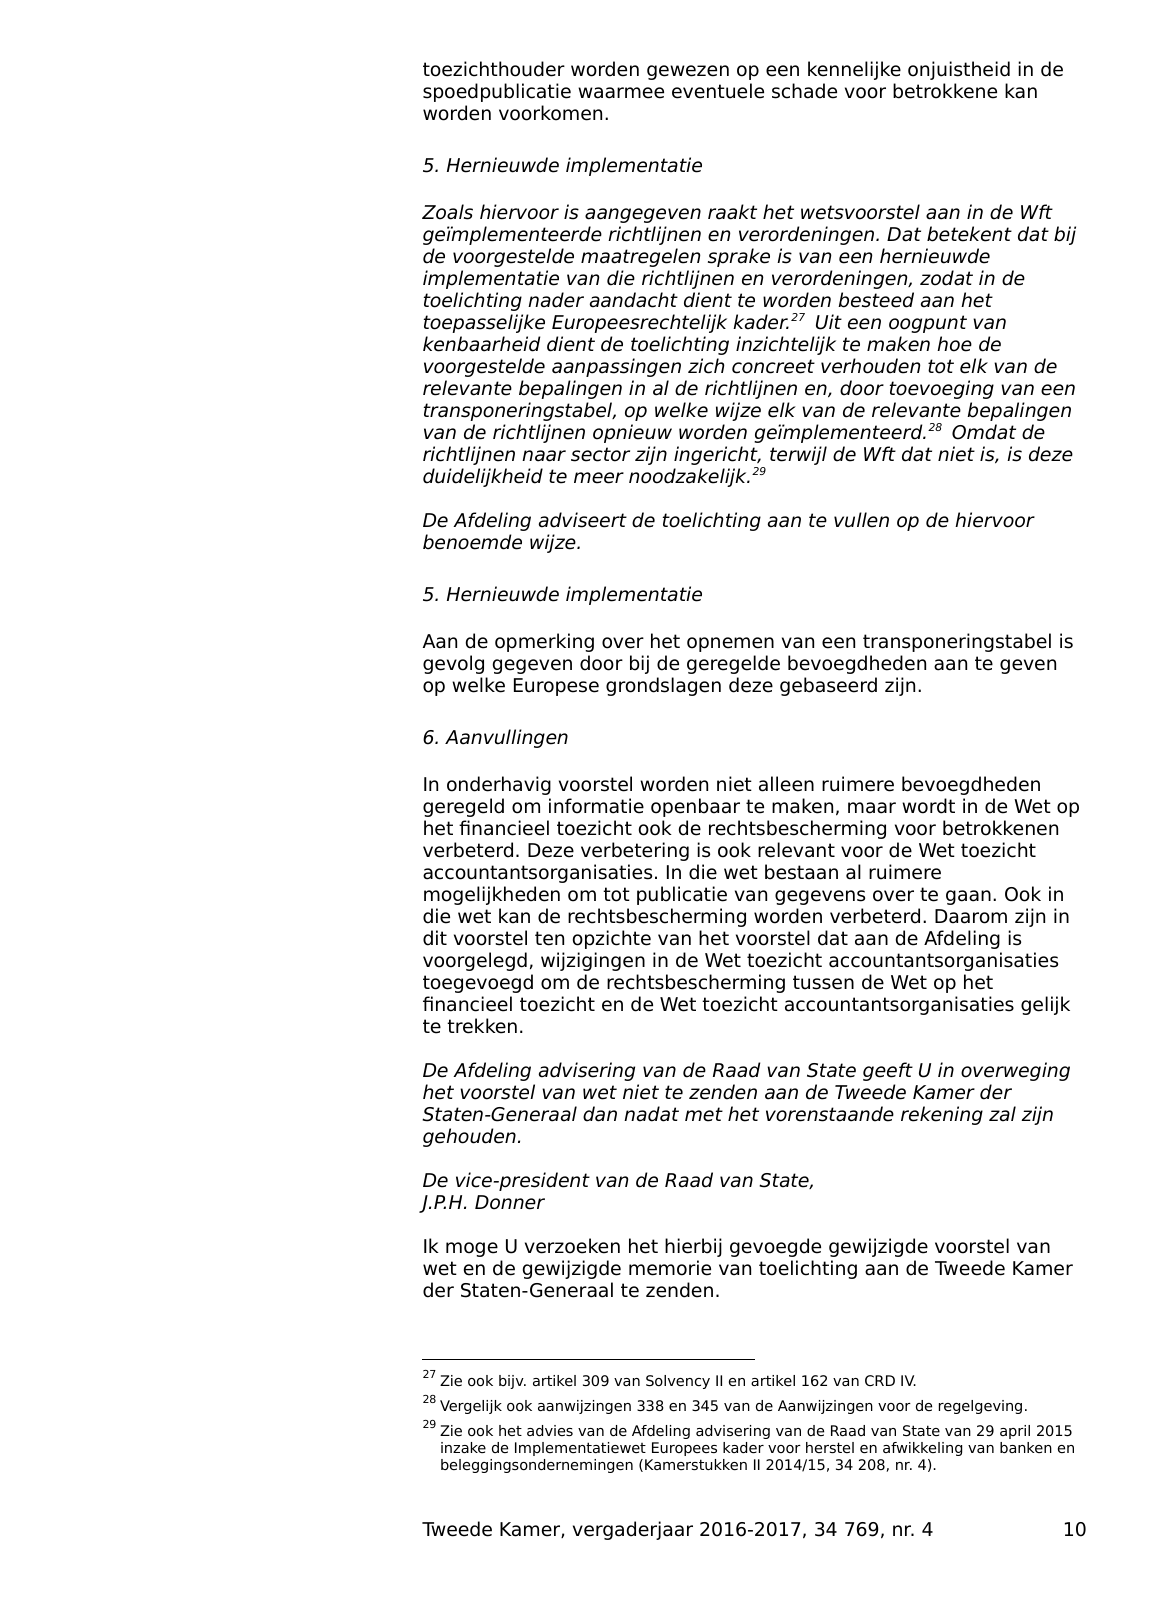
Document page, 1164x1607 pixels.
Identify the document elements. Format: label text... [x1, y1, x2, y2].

subtitle 5. Hernieuwde implementatie [422, 155, 1087, 177]
text In onderhavig voorstel worden niet alleen ruimere bevoegdheden geregeld om informatie openbaar te maken, maar wordt in de Wet op het financieel toezicht ook de rechtsbescherming voor betrokkenen verbeterd. Deze verbetering is ook relevant voor de Wet toezicht accountantsorganisaties. In die wet bestaan al ruimere mogelijkheden om tot publicatie van gegevens over te gaan. Ook in die wet kan de rechtsbescherming worden verbeterd. Daarom zijn in dit voorstel ten opzichte van het voorstel dat aan de Afdeling is voorgelegd, wijzigingen in de Wet toezicht accountantsorganisaties toegevoegd om de rechtsbescherming tussen de Wet op het financieel toezicht en de Wet toezicht accountantsorganisaties gelijk te trekken. [422, 774, 1087, 1037]
subtitle 6. Aanvullingen [422, 727, 1087, 749]
text Vergelijk ook aanwijzingen 338 en 345 van de Aanwijzingen voor de regelgeving. [422, 1393, 1087, 1416]
text J.P.H. Donner [422, 1192, 1087, 1214]
text toezichthouder worden gewezen op een kennelijke onjuistheid in de spoedpublicatie waarmee eventuele schade voor betrokkene kan worden voorkomen. [422, 59, 1087, 125]
text De vice-president van de Raad van State, [422, 1170, 1087, 1192]
subtitle 5. Hernieuwde implementatie [422, 584, 1087, 606]
text De Afdeling adviseert de toelichting aan te vullen op de hiervoor benoemde wijze. [422, 510, 1087, 554]
text Ik moge U verzoeken het hierbij gevoegde gewijzigde voorstel van wet en de gewijzigde memorie van toelichting aan de Tweede Kamer der Staten-Generaal te zenden. [422, 1236, 1087, 1302]
text Zoals hiervoor is aangegeven raakt het wetsvoorstel aan in de Wft geïmplementeerde richtlijnen en verordeningen. Dat betekent dat bij de voorgestelde maatregelen sprake is van een hernieuwde implementatie van die richtlijnen en verordeningen, zodat in de toelichting nader aandacht dient te worden besteed aan het toepasselijke Europeesrechtelijk kader. Uit een oogpunt van kenbaarheid dient de toelichting inzichtelijk te maken hoe de voorgestelde aanpassingen zich concreet verhouden tot elk van de relevante bepalingen in al de richtlijnen en, door toevoeging van een transponeringstabel, op welke wijze elk van de relevante bepalingen van de richtlijnen opnieuw worden geïmplementeerd. Omdat de richtlijnen naar sector zijn ingericht, terwijl de Wft dat niet is, is deze duidelijkheid te meer noodzakelijk. [422, 202, 1087, 488]
text Aan de opmerking over het opnemen van een transponeringstabel is gevolg gegeven door bij de geregelde bevoegdheden aan te geven op welke Europese grondslagen deze gebaseerd zijn. [422, 631, 1087, 697]
text Zie ook het advies van de Afdeling advisering van de Raad van State van 29 april 2015 inzake de Implementatiewet Europees kader voor herstel en afwikkeling van banken en beleggingsondernemingen (Kamerstukken II 2014/15, 34 208, nr. 4). [422, 1418, 1087, 1474]
text Zie ook bijv. artikel 309 van Solvency II en artikel 162 van CRD IV. [422, 1368, 1087, 1391]
text De Afdeling advisering van de Raad van State geeft U in overweging het voorstel van wet niet te zenden aan de Tweede Kamer der Staten-Generaal dan nadat met het vorenstaande rekening zal zijn gehouden. [422, 1060, 1087, 1148]
